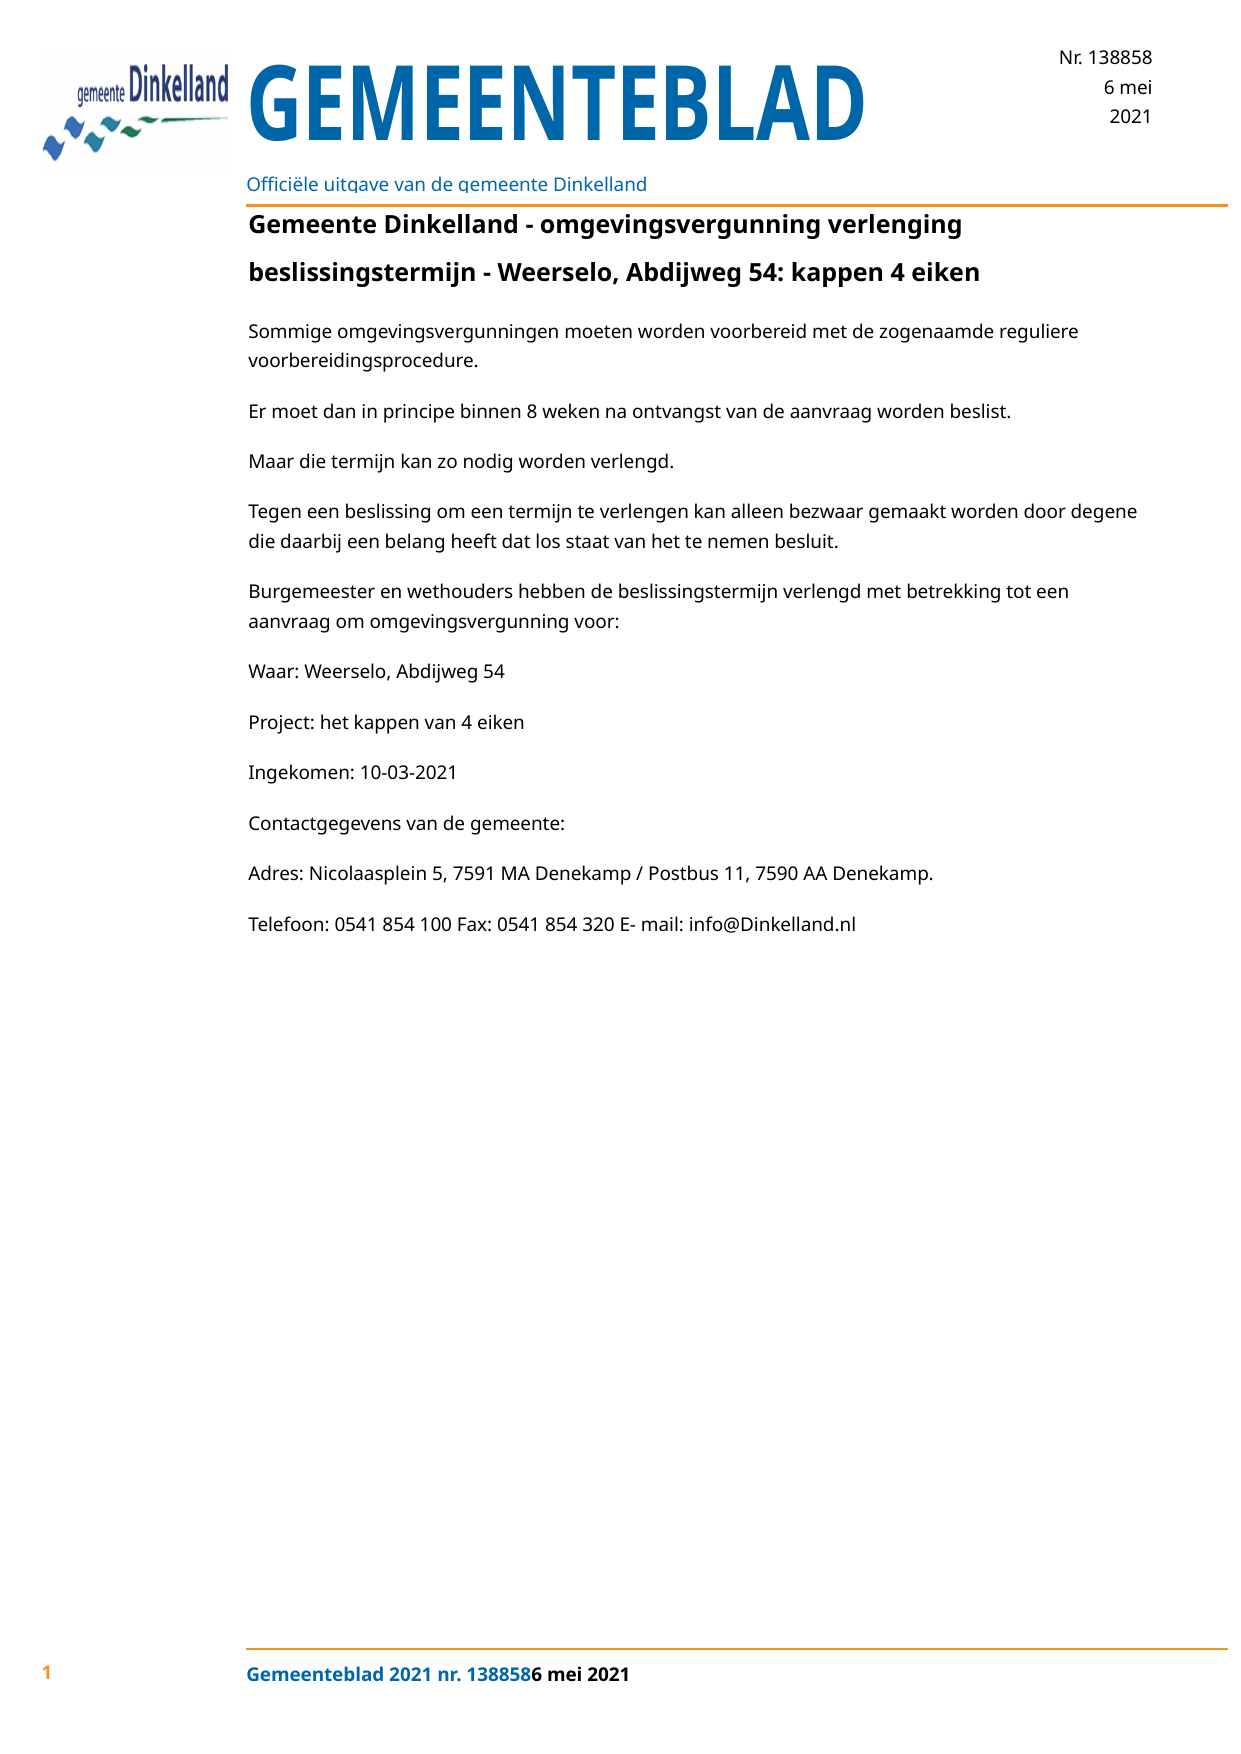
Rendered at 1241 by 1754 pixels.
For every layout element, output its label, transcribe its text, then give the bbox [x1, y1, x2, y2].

picture [41, 47, 231, 172]
text Maar die termijn kan zo nodig worden verlengd. [248, 448, 1152, 474]
text Sommige omgevingsvergunningen moeten worden voorbereid met de zogenaamde reguliere voorbereidingsprocedure. [248, 318, 1152, 373]
text Gemeente Dinkelland - omgevingsvergunning verlenging beslissingstermijn - Weerselo, Abdijweg 54: kappen 4 eiken [248, 207, 1152, 288]
text Tegen een beslissing om een termijn te verlengen kan alleen bezwaar gemaakt worden door degene die daarbij een belang heeft dat los staat van het te nemen besluit. [248, 499, 1152, 554]
text Telefoon: 0541 854 100 Fax: 0541 854 320 E- mail: info@Dinkelland.nl [248, 911, 1152, 937]
text Waar: Weerselo, Abdijweg 54 [248, 659, 1152, 684]
text Adres: Nicolaasplein 5, 7591 MA Denekamp / Postbus 11, 7590 AA Denekamp. [248, 860, 1152, 886]
text Er moet dan in principe binnen 8 weken na ontvangst van de aanvraag worden beslist. [248, 398, 1152, 424]
text Burgemeester en wethouders hebben de beslissingstermijn verlengd met betrekking tot een aanvraag om omgevingsvergunning voor: [248, 579, 1152, 634]
text Ingekomen: 10-03-2021 [248, 759, 1152, 785]
text Project: het kappen van 4 eiken [248, 709, 1152, 735]
text Contactgegevens van de gemeente: [248, 810, 1152, 836]
